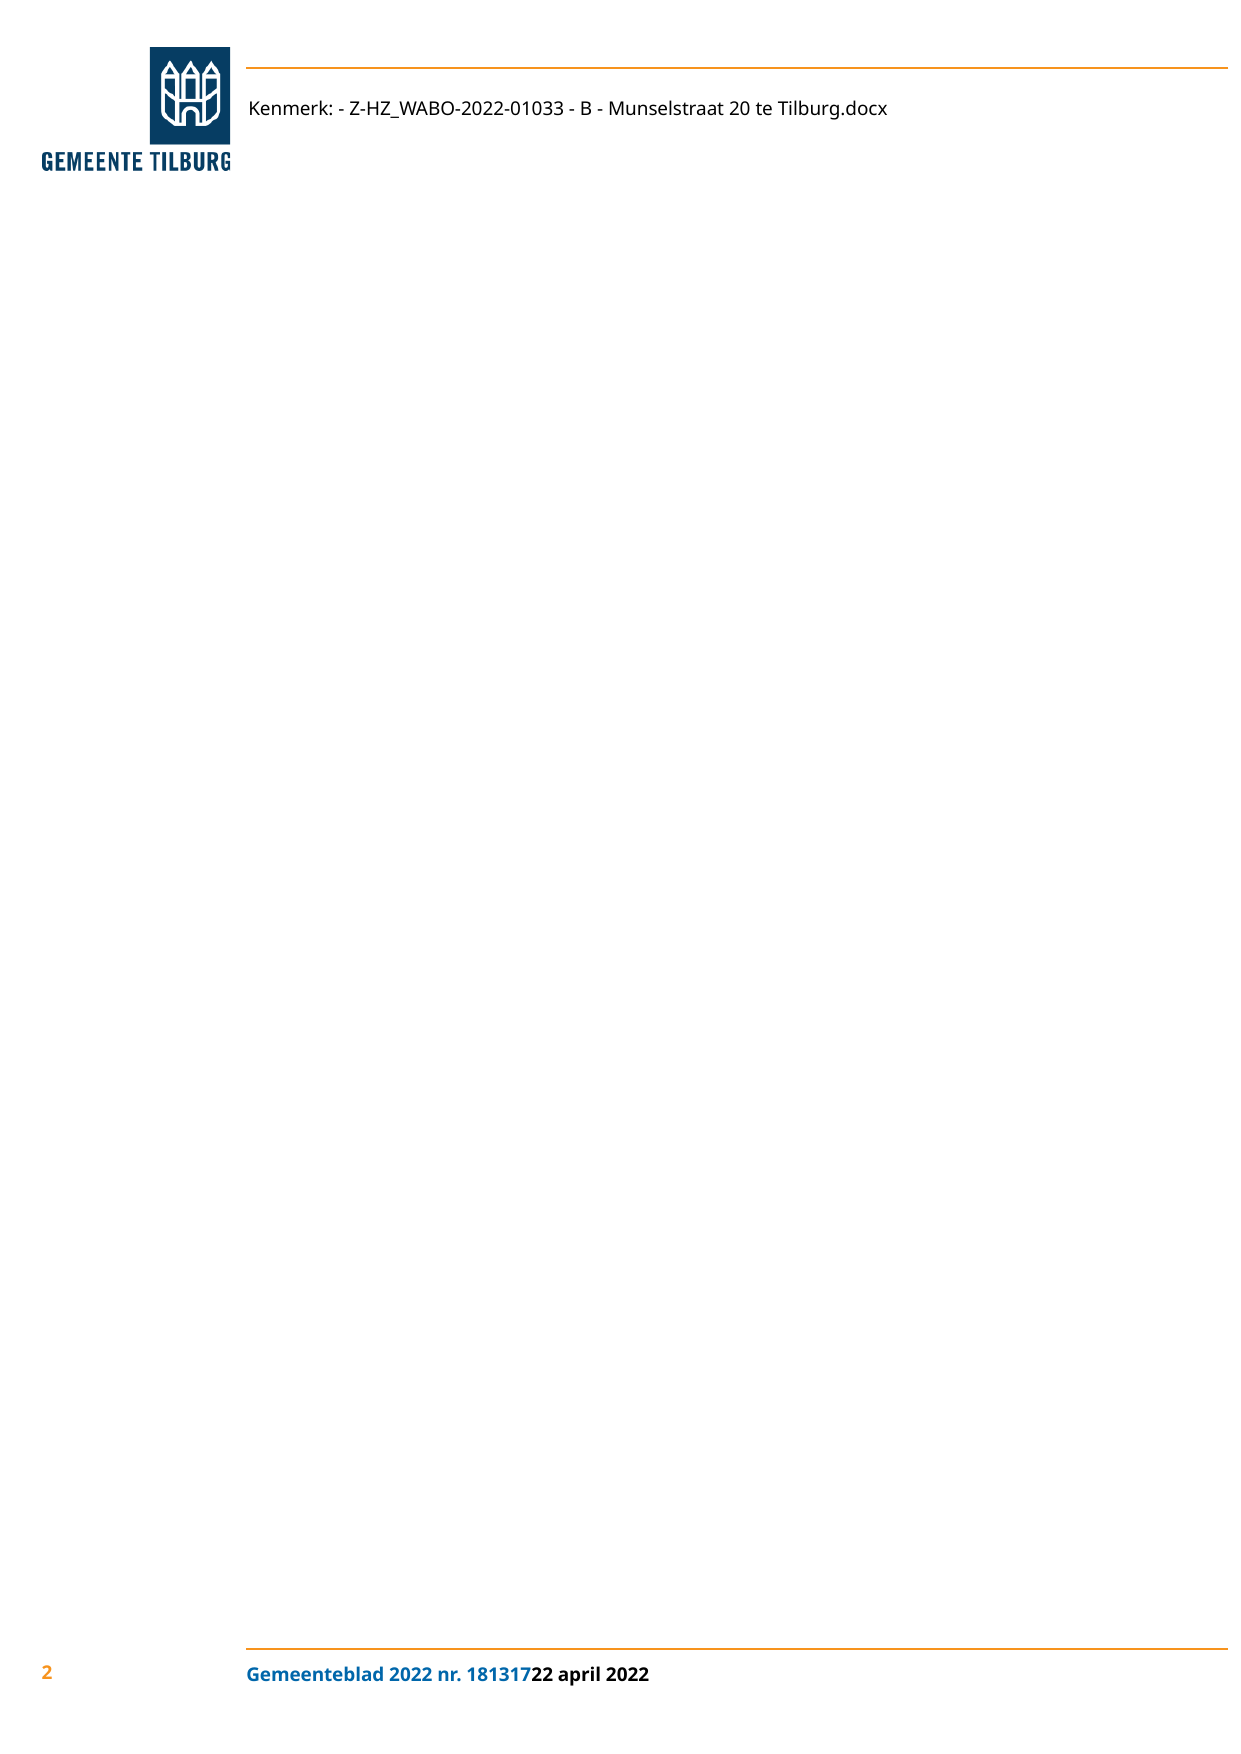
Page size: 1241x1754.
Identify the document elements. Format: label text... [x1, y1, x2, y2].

text Kenmerk: - Z-HZ_WABO-2022-01033 - B - Munselstraat 20 te Tilburg.docx [248, 95, 1152, 121]
picture [41, 47, 231, 172]
